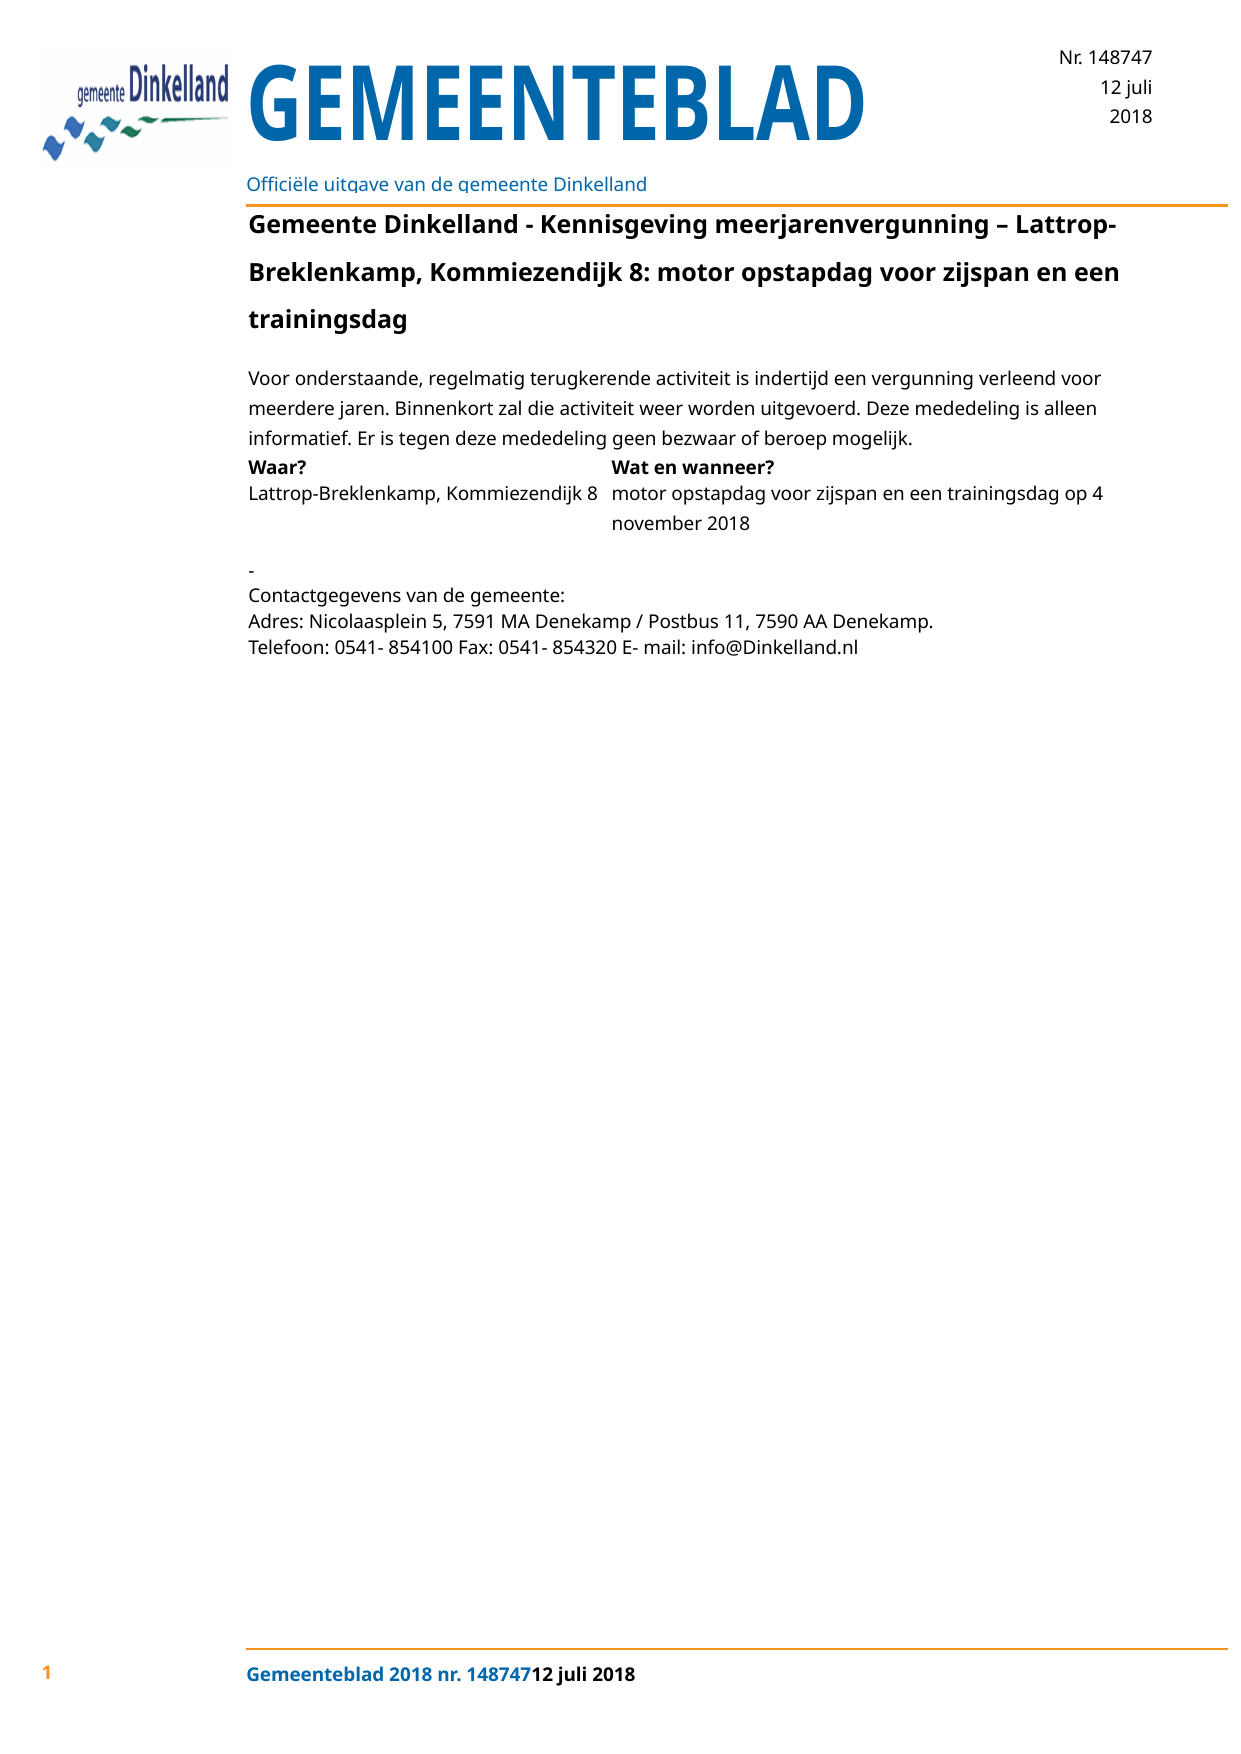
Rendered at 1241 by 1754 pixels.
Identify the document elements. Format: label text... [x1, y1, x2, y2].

picture [41, 47, 231, 172]
text Gemeente Dinkelland - Kennisgeving meerjarenvergunning – Lattrop-Breklenkamp, Kommiezendijk 8: motor opstapdag voor zijspan en een trainingsdag [248, 207, 1152, 336]
text Contactgegevens van de gemeente: [248, 583, 1152, 608]
table_cell Lattrop-Breklenkamp, Kommiezendijk 8 [248, 480, 611, 535]
text Telefoon: 0541- 854100 Fax: 0541- 854320 E- mail: info@Dinkelland.nl [248, 634, 1152, 660]
text - [248, 557, 1152, 583]
table_header Waar? [248, 454, 611, 480]
table_header Wat en wanneer? [611, 454, 1152, 480]
table_cell motor opstapdag voor zijspan en een trainingsdag op 4 november 2018 [611, 480, 1152, 535]
text Voor onderstaande, regelmatig terugkerende activiteit is indertijd een vergunning verleend voor meerdere jaren. Binnenkort zal die activiteit weer worden uitgevoerd. Deze mededeling is alleen informatief. Er is tegen deze mededeling geen bezwaar of beroep mogelijk. [248, 366, 1152, 450]
text Adres: Nicolaasplein 5, 7591 MA Denekamp / Postbus 11, 7590 AA Denekamp. [248, 608, 1152, 634]
